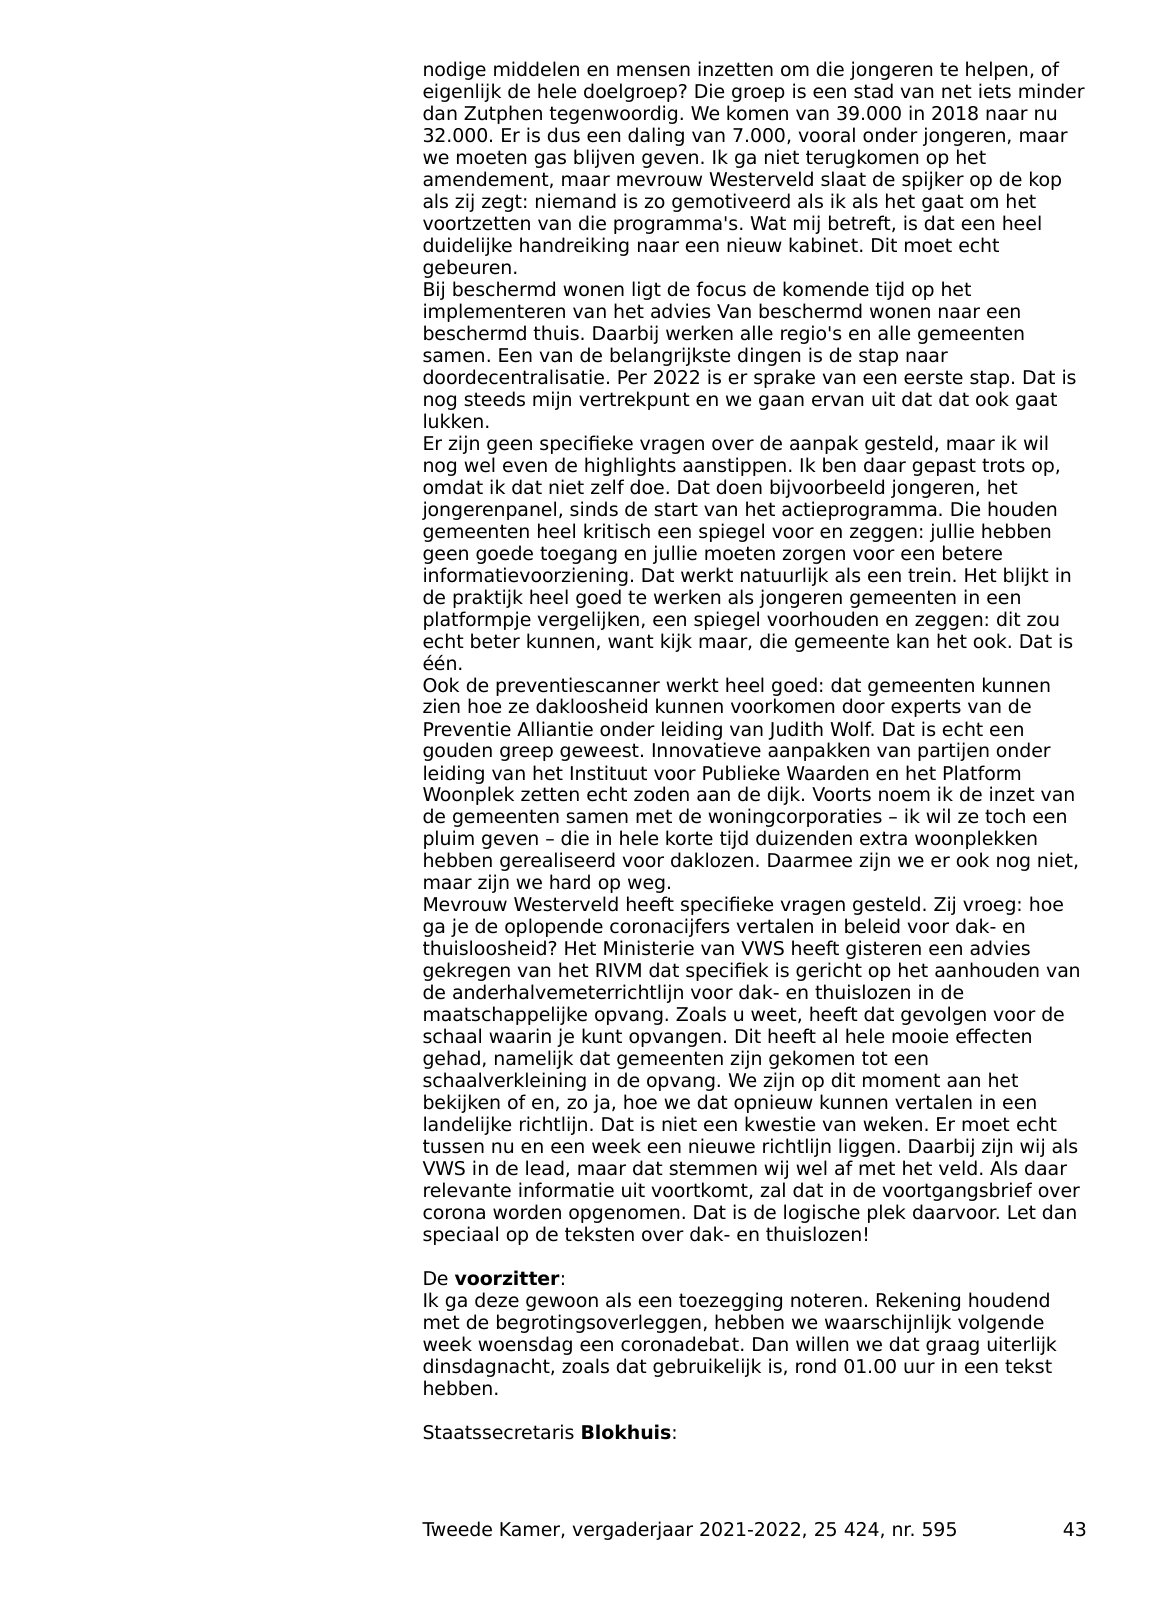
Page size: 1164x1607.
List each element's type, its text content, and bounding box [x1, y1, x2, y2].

text Mevrouw Westerveld heeft specifieke vragen gesteld. Zij vroeg: hoe ga je de oplopende coronacijfers vertalen in beleid voor dak- en thuisloosheid? Het Ministerie van VWS heeft gisteren een advies gekregen van het RIVM dat specifiek is gericht op het aanhouden van de anderhalvemeterrichtlijn voor dak- en thuislozen in de maatschappelijke opvang. Zoals u weet, heeft dat gevolgen voor de schaal waarin je kunt opvangen. Dit heeft al hele mooie effecten gehad, namelijk dat gemeenten zijn gekomen tot een schaalverkleining in de opvang. We zijn op dit moment aan het bekijken of en, zo ja, hoe we dat opnieuw kunnen vertalen in een landelijke richtlijn. Dat is niet een kwestie van weken. Er moet echt tussen nu en een week een nieuwe richtlijn liggen. Daarbij zijn wij als VWS in de lead, maar dat stemmen wij wel af met het veld. Als daar relevante informatie uit voortkomt, zal dat in de voortgangsbrief over corona worden opgenomen. Dat is de logische plek daarvoor. Let dan speciaal op de teksten over dak- en thuislozen! [422, 894, 1087, 1246]
text Staatssecretaris Blokhuis: [422, 1422, 1087, 1444]
text Bij beschermd wonen ligt de focus de komende tijd op het implementeren van het advies Van beschermd wonen naar een beschermd thuis. Daarbij werken alle regio's en alle gemeenten samen. Een van de belangrijkste dingen is de stap naar doordecentralisatie. Per 2022 is er sprake van een eerste stap. Dat is nog steeds mijn vertrekpunt en we gaan ervan uit dat dat ook gaat lukken. [422, 279, 1087, 433]
text Er zijn geen specifieke vragen over de aanpak gesteld, maar ik wil nog wel even de highlights aanstippen. Ik ben daar gepast trots op, omdat ik dat niet zelf doe. Dat doen bijvoorbeeld jongeren, het jongerenpanel, sinds de start van het actieprogramma. Die houden gemeenten heel kritisch een spiegel voor en zeggen: jullie hebben geen goede toegang en jullie moeten zorgen voor een betere informatievoorziening. Dat werkt natuurlijk als een trein. Het blijkt in de praktijk heel goed te werken als jongeren gemeenten in een platformpje vergelijken, een spiegel voorhouden en zeggen: dit zou echt beter kunnen, want kijk maar, die gemeente kan het ook. Dat is één. [422, 433, 1087, 674]
text De voorzitter: [422, 1268, 1087, 1290]
text Ik ga deze gewoon als een toezegging noteren. Rekening houdend met de begrotingsoverleggen, hebben we waarschijnlijk volgende week woensdag een coronadebat. Dan willen we dat graag uiterlijk dinsdagnacht, zoals dat gebruikelijk is, rond 01.00 uur in een tekst hebben. [422, 1290, 1087, 1400]
text nodige middelen en mensen inzetten om die jongeren te helpen, of eigenlijk de hele doelgroep? Die groep is een stad van net iets minder dan Zutphen tegenwoordig. We komen van 39.000 in 2018 naar nu 32.000. Er is dus een daling van 7.000, vooral onder jongeren, maar we moeten gas blijven geven. Ik ga niet terugkomen op het amendement, maar mevrouw Westerveld slaat de spijker op de kop als zij zegt: niemand is zo gemotiveerd als ik als het gaat om het voortzetten van die programma's. Wat mij betreft, is dat een heel duidelijke handreiking naar een nieuw kabinet. Dit moet echt gebeuren. [422, 59, 1087, 279]
text Ook de preventiescanner werkt heel goed: dat gemeenten kunnen zien hoe ze dakloosheid kunnen voorkomen door experts van de Preventie Alliantie onder leiding van Judith Wolf. Dat is echt een gouden greep geweest. Innovatieve aanpakken van partijen onder leiding van het Instituut voor Publieke Waarden en het Platform Woonplek zetten echt zoden aan de dijk. Voorts noem ik de inzet van de gemeenten samen met de woningcorporaties – ik wil ze toch een pluim geven – die in hele korte tijd duizenden extra woonplekken hebben gerealiseerd voor daklozen. Daarmee zijn we er ook nog niet, maar zijn we hard op weg. [422, 674, 1087, 894]
